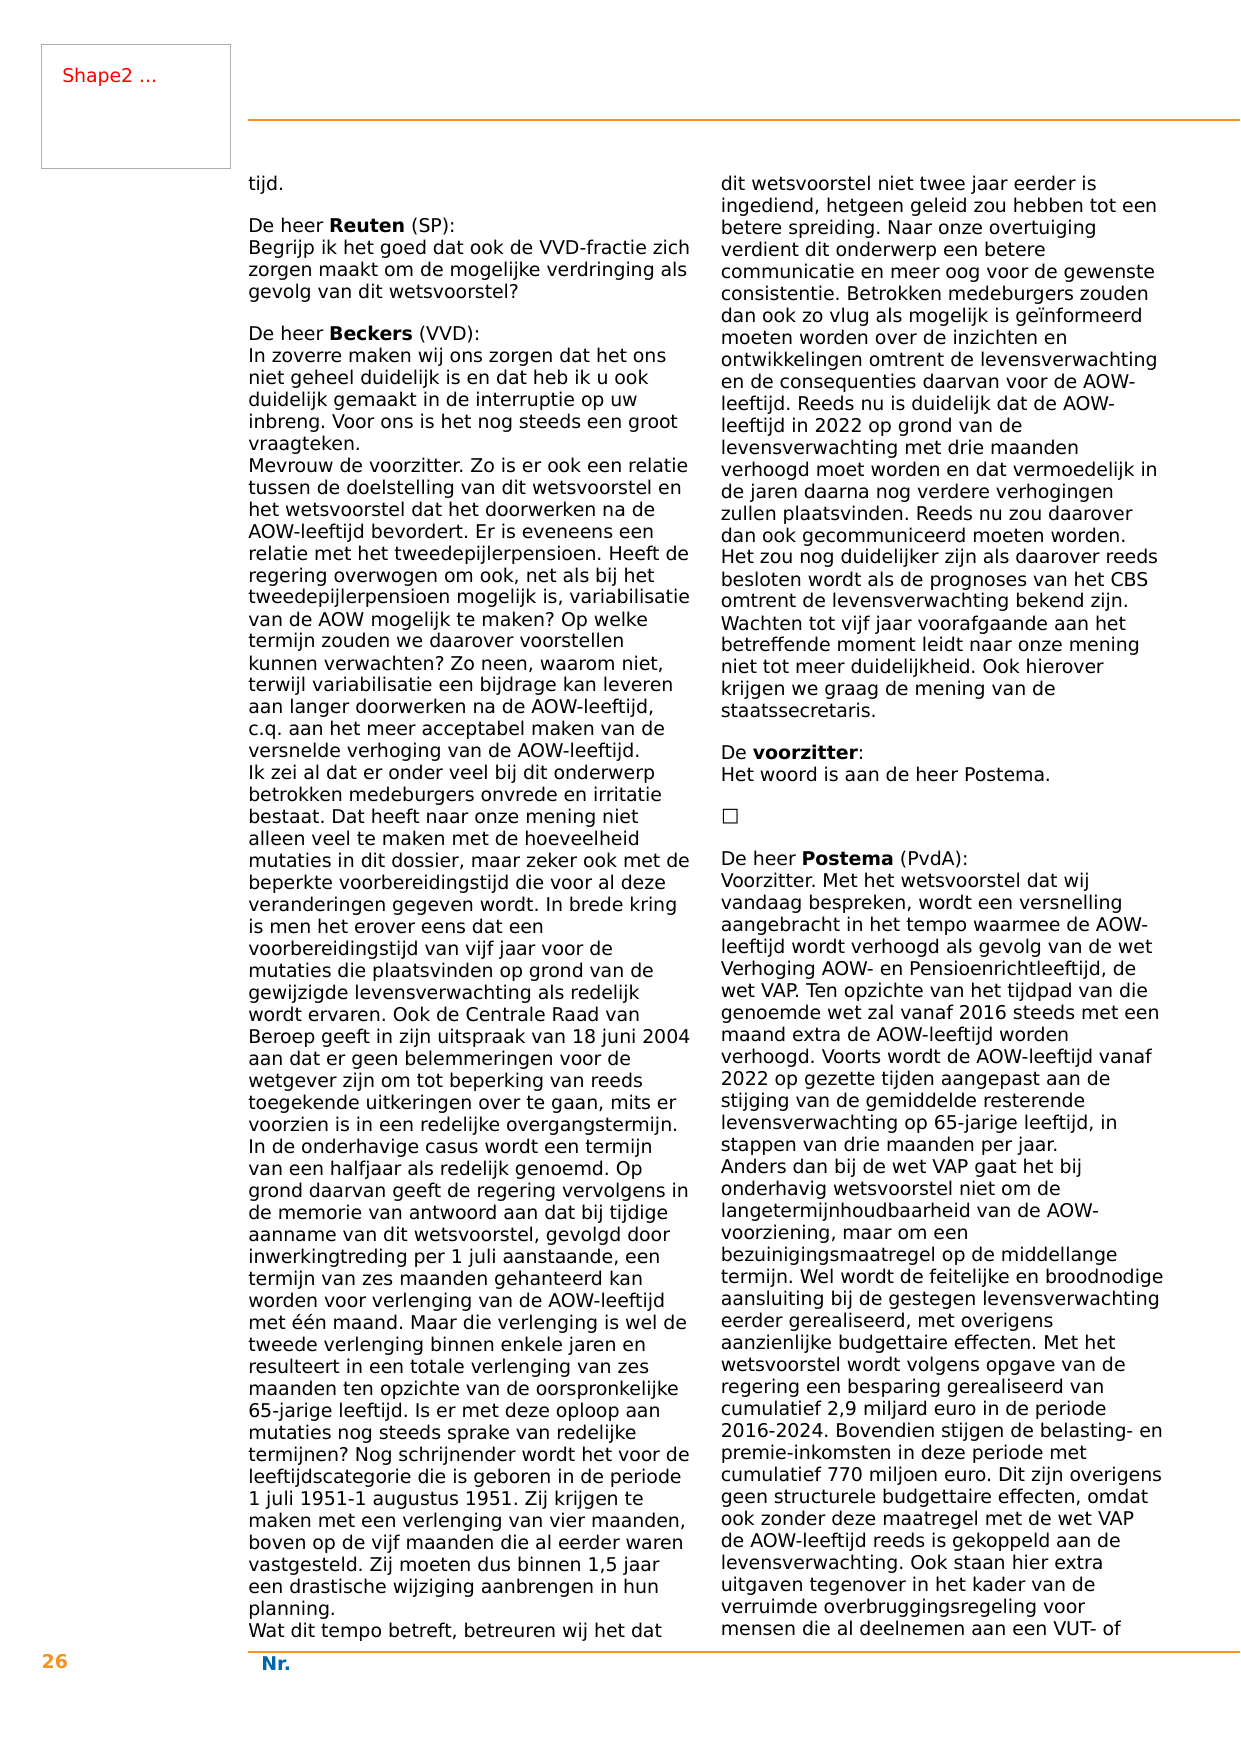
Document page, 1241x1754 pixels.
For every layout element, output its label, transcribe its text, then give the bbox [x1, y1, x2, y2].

text De voorzitter: [721, 742, 1163, 764]
text De heer Beckers (VVD): [248, 323, 691, 345]
text Mevrouw de voorzitter. Zo is er ook een relatie tussen de doelstelling van dit wetsvoorstel en het wetsvoorstel dat het doorwerken na de AOW-leeftijd bevordert. Er is eveneens een relatie met het tweedepijlerpensioen. Heeft de regering overwogen om ook, net als bij het tweedepijlerpensioen mogelijk is, variabilisatie van de AOW mogelijk te maken? Op welke termijn zouden we daarover voorstellen kunnen verwachten? Zo neen, waarom niet, terwijl variabilisatie een bijdrage kan leveren aan langer doorwerken na de AOW-leeftijd, c.q. aan het meer acceptabel maken van de versnelde verhoging van de AOW-leeftijd. [248, 454, 691, 762]
text Begrijp ik het goed dat ook de VVD-fractie zich zorgen maakt om de mogelijke verdringing als gevolg van dit wetsvoorstel? [248, 237, 691, 303]
text De heer Reuten (SP): [248, 215, 691, 237]
text Voorzitter. Met het wetsvoorstel dat wij vandaag bespreken, wordt een versnelling aangebracht in het tempo waarmee de AOW-leeftijd wordt verhoogd als gevolg van de wet Verhoging AOW- en Pensioenrichtleeftijd, de wet VAP. Ten opzichte van het tijdpad van die genoemde wet zal vanaf 2016 steeds met een maand extra de AOW-leeftijd worden verhoogd. Voorts wordt de AOW-leeftijd vanaf 2022 op gezette tijden aangepast aan de stijging van de gemiddelde resterende levensverwachting op 65-jarige leeftijd, in stappen van drie maanden per jaar. [721, 870, 1163, 1156]
text Wat dit tempo betreft, betreuren wij het dat [248, 1619, 691, 1641]
text De heer Postema (PvdA): [721, 848, 1163, 870]
text tijd. [248, 173, 691, 195]
text ⬜ [721, 806, 1163, 828]
text Ik zei al dat er onder veel bij dit onderwerp betrokken medeburgers onvrede en irritatie bestaat. Dat heeft naar onze mening niet alleen veel te maken met de hoeveelheid mutaties in dit dossier, maar zeker ook met de beperkte voorbereidingstijd die voor al deze veranderingen gegeven wordt. In brede kring is men het erover eens dat een voorbereidingstijd van vijf jaar voor de mutaties die plaatsvinden op grond van de gewijzigde levensverwachting als redelijk wordt ervaren. Ook de Centrale Raad van Beroep geeft in zijn uitspraak van 18 juni 2004 aan dat er geen belemmeringen voor de wetgever zijn om tot beperking van reeds toegekende uitkeringen over te gaan, mits er voorzien is in een redelijke overgangstermijn. In de onderhavige casus wordt een termijn van een halfjaar als redelijk genoemd. Op grond daarvan geeft de regering vervolgens in de memorie van antwoord aan dat bij tijdige aanname van dit wetsvoorstel, gevolgd door inwerkingtreding per 1 juli aanstaande, een termijn van zes maanden gehanteerd kan worden voor verlenging van de AOW-leeftijd met één maand. Maar die verlenging is wel de tweede verlenging binnen enkele jaren en resulteert in een totale verlenging van zes maanden ten opzichte van de oorspronkelijke 65-jarige leeftijd. Is er met deze oploop aan mutaties nog steeds sprake van redelijke termijnen? Nog schrijnender wordt het voor de leeftijdscategorie die is geboren in de periode 1 juli 1951-1 augustus 1951. Zij krijgen te maken met een verlenging van vier maanden, boven op de vijf maanden die al eerder waren vastgesteld. Zij moeten dus binnen 1,5 jaar een drastische wijziging aanbrengen in hun planning. [248, 762, 691, 1619]
text Het woord is aan de heer Postema. [721, 764, 1163, 786]
text Anders dan bij de wet VAP gaat het bij onderhavig wetsvoorstel niet om de langetermijnhoudbaarheid van de AOW-voorziening, maar om een bezuinigingsmaatregel op de middellange termijn. Wel wordt de feitelijke en broodnodige aansluiting bij de gestegen levensverwachting eerder gerealiseerd, met overigens aanzienlijke budgettaire effecten. Met het wetsvoorstel wordt volgens opgave van de regering een besparing gerealiseerd van cumulatief 2,9 miljard euro in de periode 2016-2024. Bovendien stijgen de belasting- en premie-inkomsten in deze periode met cumulatief 770 miljoen euro. Dit zijn overigens geen structurele budgettaire effecten, omdat ook zonder deze maatregel met de wet VAP de AOW-leeftijd reeds is gekoppeld aan de levensverwachting. Ook staan hier extra uitgaven tegenover in het kader van de verruimde overbruggingsregeling voor mensen die al deelnemen aan een VUT- of [721, 1156, 1163, 1639]
text In zoverre maken wij ons zorgen dat het ons niet geheel duidelijk is en dat heb ik u ook duidelijk gemaakt in de interruptie op uw inbreng. Voor ons is het nog steeds een groot vraagteken. [248, 345, 691, 454]
text dit wetsvoorstel niet twee jaar eerder is ingediend, hetgeen geleid zou hebben tot een betere spreiding. Naar onze overtuiging verdient dit onderwerp een betere communicatie en meer oog voor de gewenste consistentie. Betrokken medeburgers zouden dan ook zo vlug als mogelijk is geïnformeerd moeten worden over de inzichten en ontwikkelingen omtrent de levensverwachting en de consequenties daarvan voor de AOW-leeftijd. Reeds nu is duidelijk dat de AOW-leeftijd in 2022 op grond van de levensverwachting met drie maanden verhoogd moet worden en dat vermoedelijk in de jaren daarna nog verdere verhogingen zullen plaatsvinden. Reeds nu zou daarover dan ook gecommuniceerd moeten worden. Het zou nog duidelijker zijn als daarover reeds besloten wordt als de prognoses van het CBS omtrent de levensverwachting bekend zijn. Wachten tot vijf jaar voorafgaande aan het betreffende moment leidt naar onze mening niet tot meer duidelijkheid. Ook hierover krijgen we graag de mening van de staatssecretaris. [721, 173, 1163, 722]
